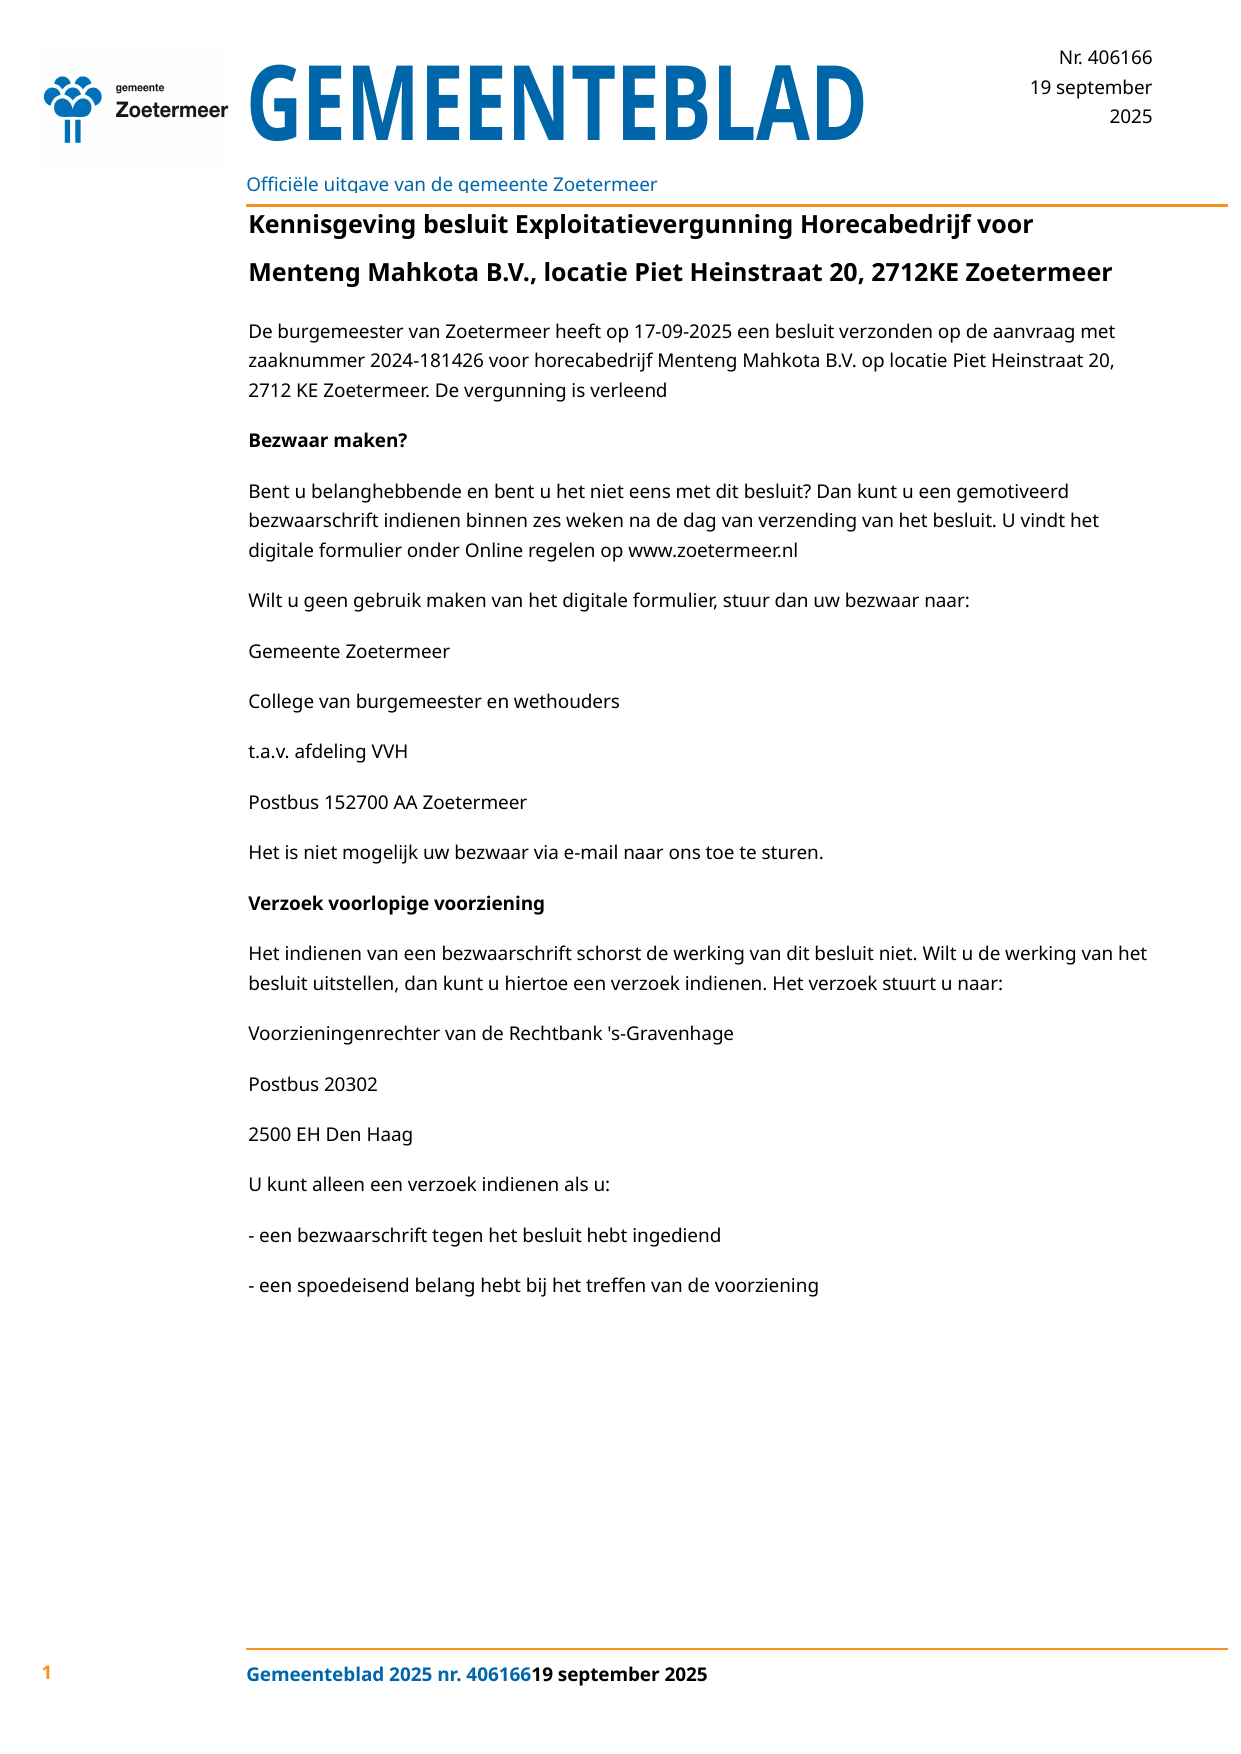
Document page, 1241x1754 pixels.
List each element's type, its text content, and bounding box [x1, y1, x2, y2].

text College van burgemeester en wethouders [248, 688, 1152, 714]
text Het indienen van een bezwaarschrift schorst de werking van dit besluit niet. Wilt u de werking van het besluit uitstellen, dan kunt u hiertoe een verzoek indienen. Het verzoek stuurt u naar: [248, 940, 1152, 996]
text Wilt u geen gebruik maken van het digitale formulier, stuur dan uw bezwaar naar: [248, 587, 1152, 613]
text Het is niet mogelijk uw bezwaar via e-mail naar ons toe te sturen. [248, 839, 1152, 865]
text Kennisgeving besluit Exploitatievergunning Horecabedrijf voor Menteng Mahkota B.V., locatie Piet Heinstraat 20, 2712KE Zoetermeer [248, 207, 1152, 288]
text Bezwaar maken? [248, 427, 1152, 453]
text Bent u belanghebbende en bent u het niet eens met dit besluit? Dan kunt u een gemotiveerd bezwaarschrift indienen binnen zes weken na de dag van verzending van het besluit. U vindt het digitale formulier onder Online regelen op www.zoetermeer.nl [248, 478, 1152, 563]
text - een spoedeisend belang hebt bij het treffen van de voorziening [248, 1272, 1152, 1298]
text Voorzieningenrechter van de Rechtbank 's-Gravenhage [248, 1020, 1152, 1046]
text - een bezwaarschrift tegen het besluit hebt ingediend [248, 1222, 1152, 1248]
text Gemeente Zoetermeer [248, 638, 1152, 664]
picture [41, 47, 231, 172]
text De burgemeester van Zoetermeer heeft op 17-09-2025 een besluit verzonden op de aanvraag met zaaknummer 2024-181426 voor horecabedrijf Menteng Mahkota B.V. op locatie Piet Heinstraat 20, 2712 KE Zoetermeer. De vergunning is verleend [248, 318, 1152, 403]
text t.a.v. afdeling VVH [248, 739, 1152, 764]
text Verzoek voorlopige voorziening [248, 890, 1152, 916]
text U kunt alleen een verzoek indienen als u: [248, 1172, 1152, 1197]
text Postbus 152700 AA Zoetermeer [248, 789, 1152, 815]
text Postbus 20302 [248, 1071, 1152, 1097]
text 2500 EH Den Haag [248, 1121, 1152, 1147]
